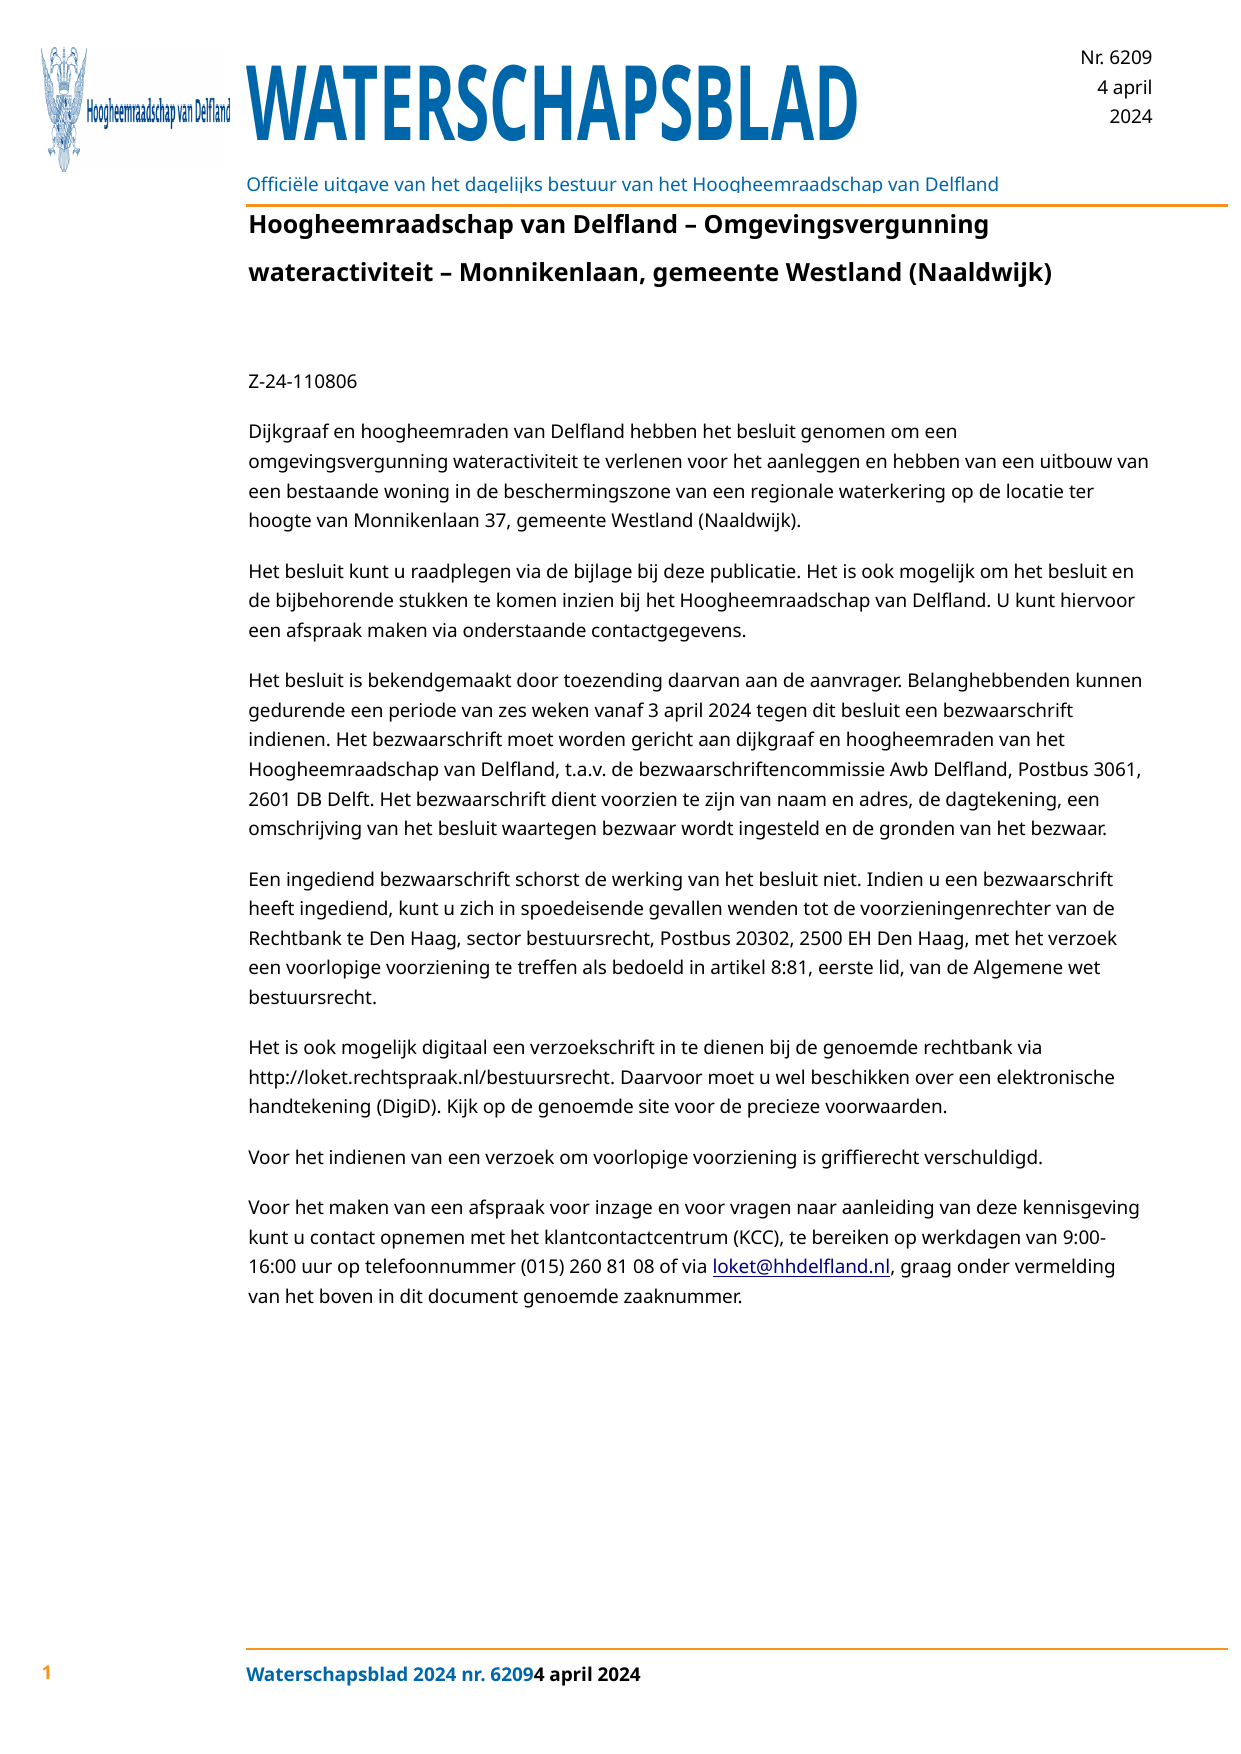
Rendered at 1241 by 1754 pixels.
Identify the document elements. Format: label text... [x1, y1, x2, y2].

text Z-24-110806 [248, 368, 1152, 394]
text Een ingediend bezwaarschrift schorst de werking van het besluit niet. Indien u een bezwaarschrift heeft ingediend, kunt u zich in spoedeisende gevallen wenden tot de voorzieningenrechter van de Rechtbank te Den Haag, sector bestuursrecht, Postbus 20302, 2500 EH Den Haag, met het verzoek een voorlopige voorziening te treffen als bedoeld in artikel 8:81, eerste lid, van de Algemene wet bestuursrecht. [248, 866, 1152, 1010]
text Dijkgraaf en hoogheemraden van Delfland hebben het besluit genomen om een omgevingsvergunning wateractiviteit te verlenen voor het aanleggen en hebben van een uitbouw van een bestaande woning in de beschermingszone van een regionale waterkering op de locatie ter hoogte van Monnikenlaan 37, gemeente Westland (Naaldwijk). [248, 419, 1152, 533]
text Hoogheemraadschap van Delfland – Omgevingsvergunning wateractiviteit – Monnikenlaan, gemeente Westland (Naaldwijk) [248, 207, 1152, 288]
text Het besluit is bekendgemaakt door toezending daarvan aan de aanvrager. Belanghebbenden kunnen gedurende een periode van zes weken vanaf 3 april 2024 tegen dit besluit een bezwaarschrift indienen. Het bezwaarschrift moet worden gericht aan dijkgraaf en hoogheemraden van het Hoogheemraadschap van Delfland, t.a.v. de bezwaarschriftencommissie Awb Delfland, Postbus 3061, 2601 DB Delft. Het bezwaarschrift dient voorzien te zijn van naam en adres, de dagtekening, een omschrijving van het besluit waartegen bezwaar wordt ingesteld en de gronden van het bezwaar. [248, 667, 1152, 841]
text Voor het indienen van een verzoek om voorlopige voorziening is griffierecht verschuldigd. [248, 1144, 1152, 1170]
text Voor het maken van een afspraak voor inzage en voor vragen naar aanleiding van deze kennisgeving kunt u contact opnemen met het klantcontactcentrum (KCC), te bereiken op werkdagen van 9:00-16:00 uur op telefoonnummer (015) 260 81 08 of via loket@hhdelfland.nl, graag onder vermelding van het boven in dit document genoemde zaaknummer. [248, 1194, 1152, 1309]
text Het is ook mogelijk digitaal een verzoekschrift in te dienen bij de genoemde rechtbank via http://loket.rechtspraak.nl/bestuursrecht. Daarvoor moet u wel beschikken over een elektronische handtekening (DigiD). Kijk op de genoemde site voor de precieze voorwaarden. [248, 1034, 1152, 1119]
text Het besluit kunt u raadplegen via de bijlage bij deze publicatie. Het is ook mogelijk om het besluit en de bijbehorende stukken te komen inzien bij het Hoogheemraadschap van Delfland. U kunt hiervoor een afspraak maken via onderstaande contactgegevens. [248, 558, 1152, 643]
picture [41, 47, 231, 172]
